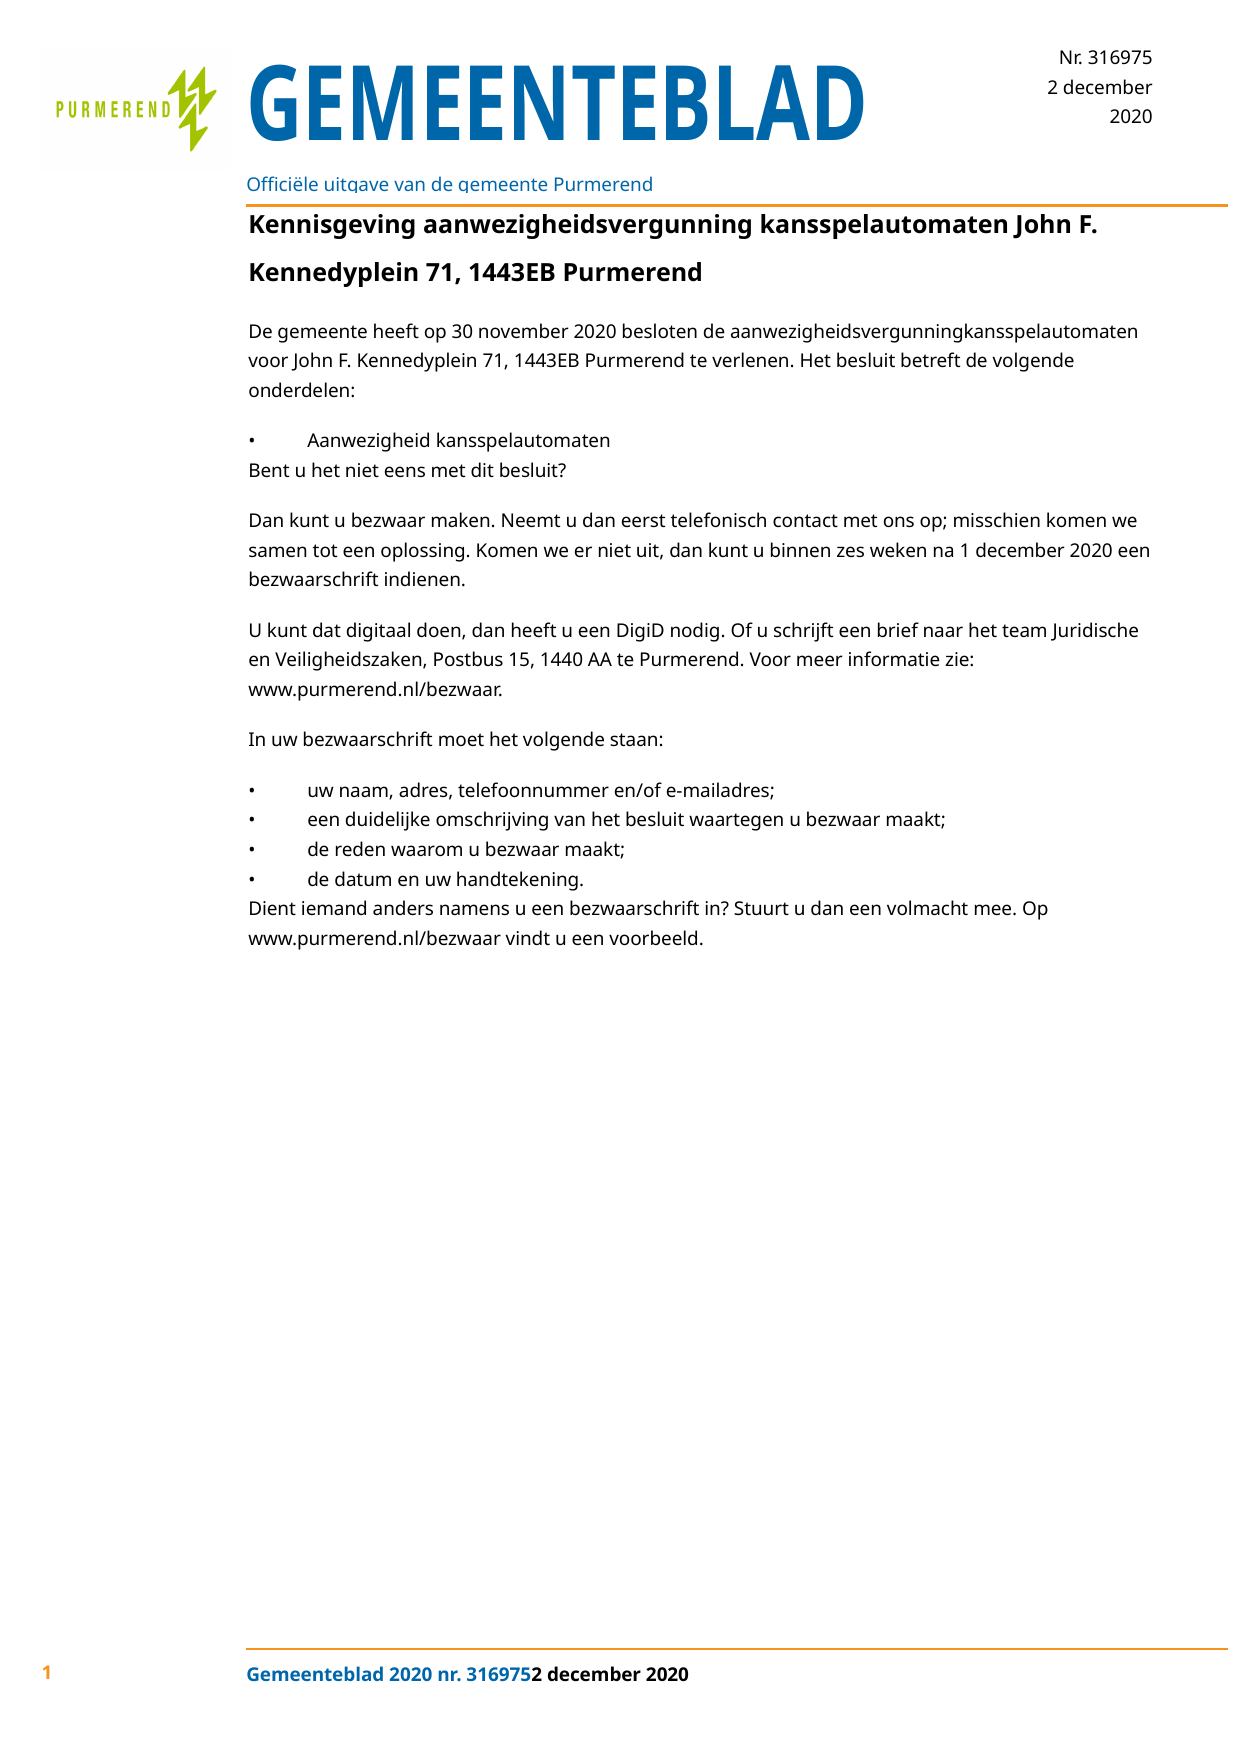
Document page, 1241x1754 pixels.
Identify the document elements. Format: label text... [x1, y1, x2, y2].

text Dient iemand anders namens u een bezwaarschrift in? Stuurt u dan een volmacht mee. Op www.purmerend.nl/bezwaar vindt u een voorbeeld. [248, 895, 1152, 951]
list uw naam, adres, telefoonnummer en/of e-mailadres; [248, 777, 1152, 803]
text Kennisgeving aanwezigheidsvergunning kansspelautomaten John F. Kennedyplein 71, 1443EB Purmerend [248, 207, 1152, 288]
list de reden waarom u bezwaar maakt; [248, 836, 1152, 862]
text Bent u het niet eens met dit besluit? [248, 457, 1152, 483]
list Aanwezigheid kansspelautomaten [248, 427, 1152, 453]
text In uw bezwaarschrift moet het volgende staan: [248, 727, 1152, 752]
list de datum en uw handtekening. [248, 866, 1152, 892]
text U kunt dat digitaal doen, dan heeft u een DigiD nodig. Of u schrijft een brief naar het team Juridische en Veiligheidszaken, Postbus 15, 1440 AA te Purmerend. Voor meer informatie zie: www.purmerend.nl/bezwaar. [248, 617, 1152, 702]
list een duidelijke omschrijving van het besluit waartegen u bezwaar maakt; [248, 807, 1152, 832]
text De gemeente heeft op 30 november 2020 besloten de aanwezigheidsvergunningkansspelautomaten voor John F. Kennedyplein 71, 1443EB Purmerend te verlenen. Het besluit betreft de volgende onderdelen: [248, 318, 1152, 403]
text Dan kunt u bezwaar maken. Neemt u dan eerst telefonisch contact met ons op; misschien komen we samen tot een oplossing. Komen we er niet uit, dan kunt u binnen zes weken na 1 december 2020 een bezwaarschrift indienen. [248, 507, 1152, 592]
picture [41, 47, 231, 172]
